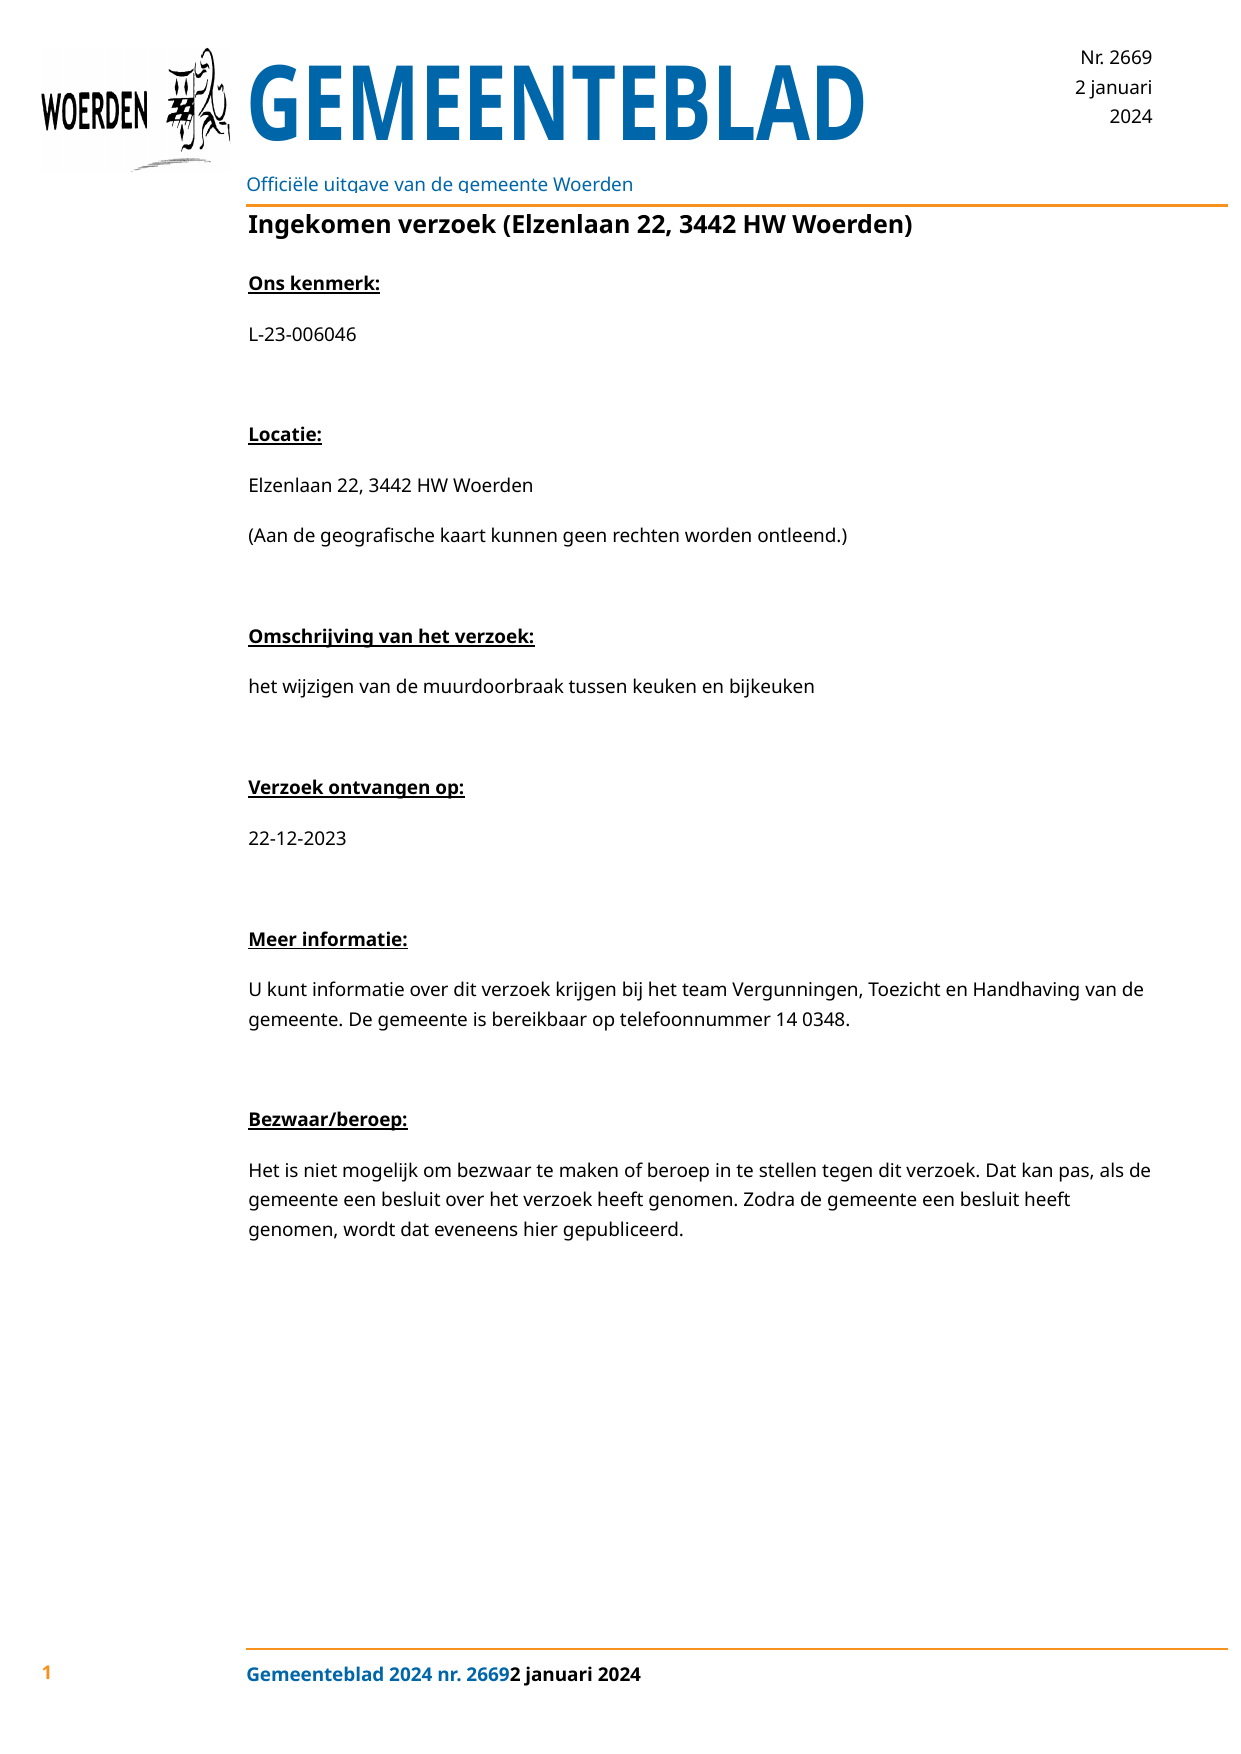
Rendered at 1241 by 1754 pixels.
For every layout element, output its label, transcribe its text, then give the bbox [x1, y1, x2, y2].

text Locatie: [248, 422, 1152, 447]
text Het is niet mogelijk om bezwaar te maken of beroep in te stellen tegen dit verzoek. Dat kan pas, als de gemeente een besluit over het verzoek heeft genomen. Zodra de gemeente een besluit heeft genomen, wordt dat eveneens hier gepubliceerd. [248, 1157, 1152, 1242]
text Ingekomen verzoek (Elzenlaan 22, 3442 HW Woerden) [248, 207, 1152, 241]
picture [41, 47, 231, 172]
text Meer informatie: [248, 926, 1152, 951]
text Elzenlaan 22, 3442 HW Woerden [248, 472, 1152, 498]
text Ons kenmerk: [248, 270, 1152, 296]
text Bezwaar/beroep: [248, 1107, 1152, 1132]
text L-23-006046 [248, 321, 1152, 346]
text Verzoek ontvangen op: [248, 774, 1152, 800]
text Omschrijving van het verzoek: [248, 623, 1152, 649]
text (Aan de geografische kaart kunnen geen rechten worden ontleend.) [248, 522, 1152, 548]
text het wijzigen van de muurdoorbraak tussen keuken en bijkeuken [248, 674, 1152, 699]
text 22-12-2023 [248, 825, 1152, 851]
text U kunt informatie over dit verzoek krijgen bij het team Vergunningen, Toezicht en Handhaving van de gemeente. De gemeente is bereikbaar op telefoonnummer 14 0348. [248, 976, 1152, 1031]
